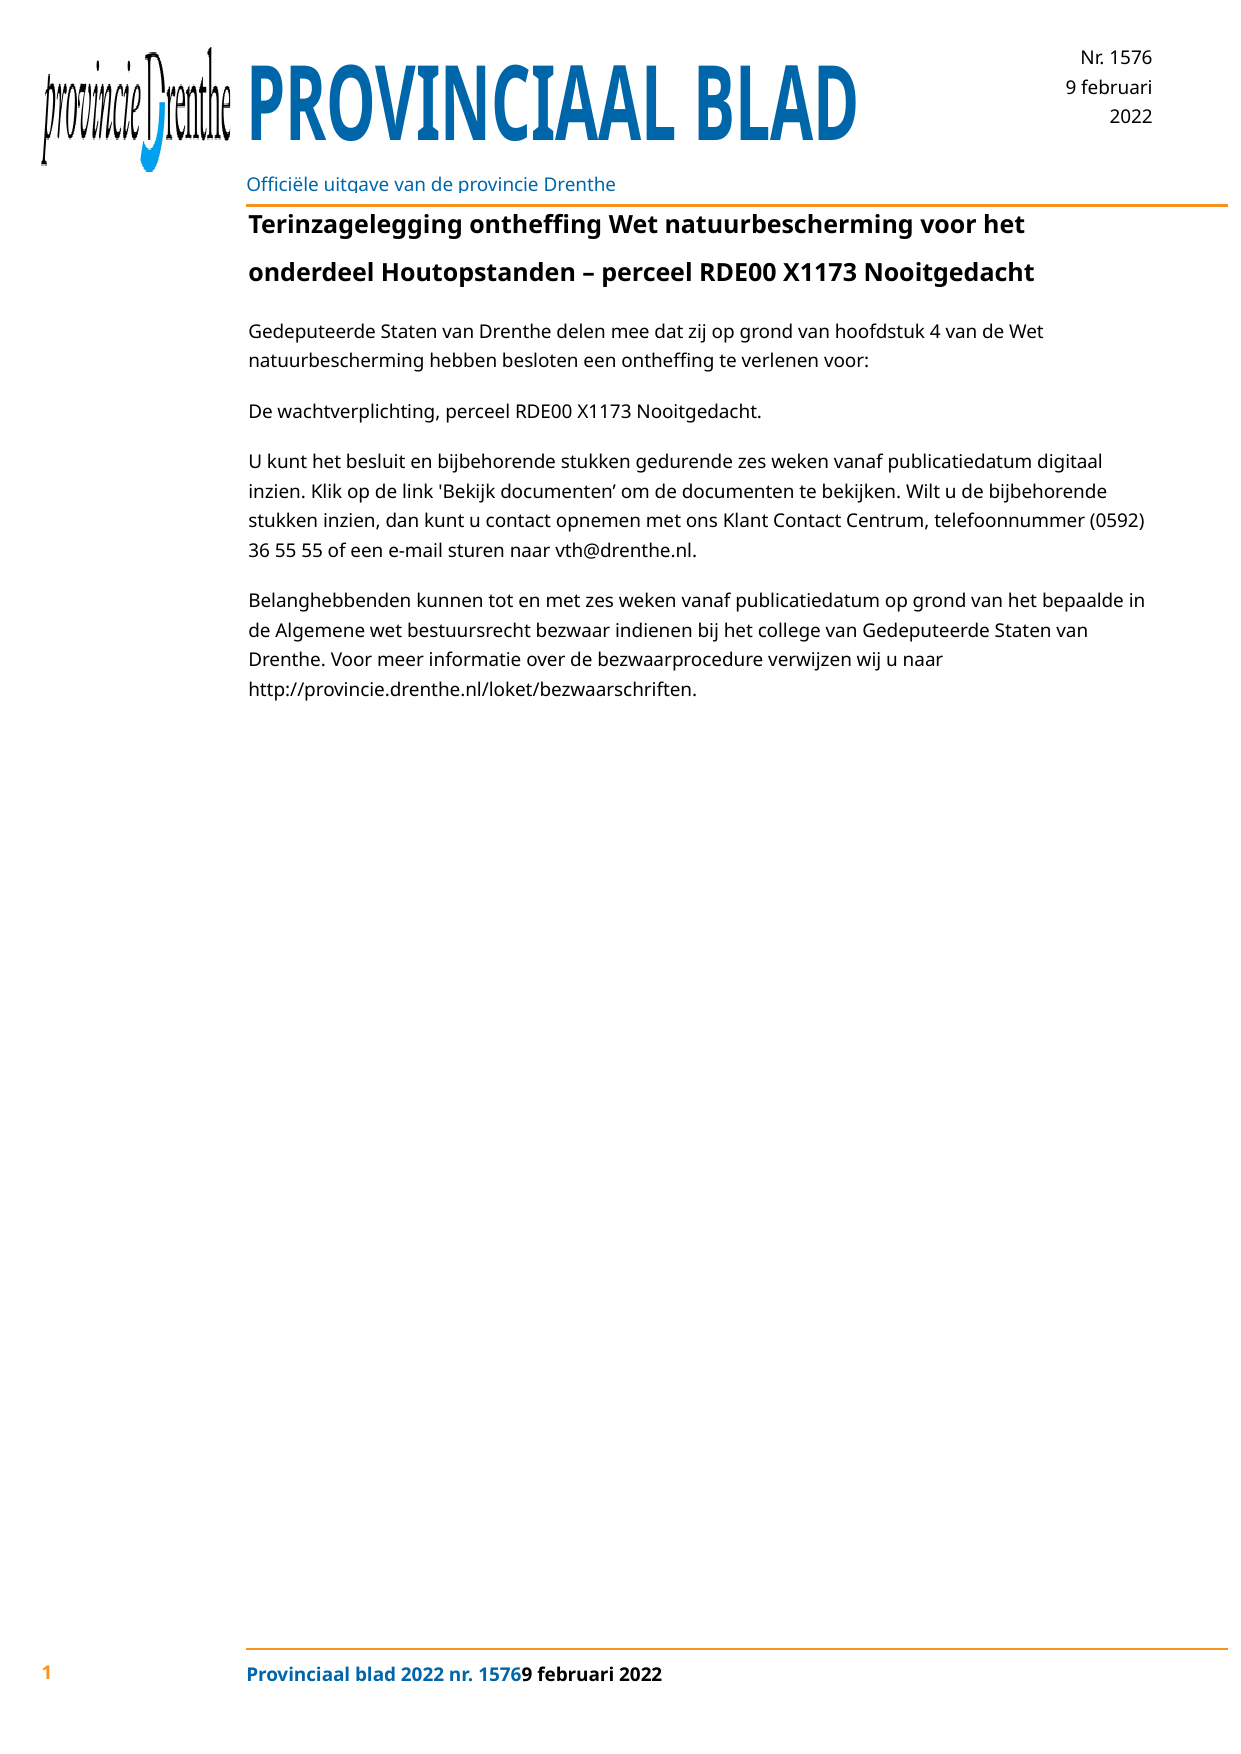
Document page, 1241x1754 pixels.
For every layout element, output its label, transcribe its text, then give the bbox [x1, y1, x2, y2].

text Terinzagelegging ontheffing Wet natuurbescherming voor het onderdeel Houtopstanden – perceel RDE00 X1173 Nooitgedacht [248, 207, 1152, 288]
text U kunt het besluit en bijbehorende stukken gedurende zes weken vanaf publicatiedatum digitaal inzien. Klik op de link 'Bekijk documenten’ om de documenten te bekijken. Wilt u de bijbehorende stukken inzien, dan kunt u contact opnemen met ons Klant Contact Centrum, telefoonnummer (0592) 36 55 55 of een e-mail sturen naar vth@drenthe.nl. [248, 448, 1152, 563]
picture [41, 47, 231, 172]
text De wachtverplichting, perceel RDE00 X1173 Nooitgedacht. [248, 398, 1152, 424]
text Gedeputeerde Staten van Drenthe delen mee dat zij op grond van hoofdstuk 4 van de Wet natuurbescherming hebben besloten een ontheffing te verlenen voor: [248, 318, 1152, 373]
text Belanghebbenden kunnen tot en met zes weken vanaf publicatiedatum op grond van het bepaalde in de Algemene wet bestuursrecht bezwaar indienen bij het college van Gedeputeerde Staten van Drenthe. Voor meer informatie over de bezwaarprocedure verwijzen wij u naar http://provincie.drenthe.nl/loket/bezwaarschriften. [248, 587, 1152, 702]
